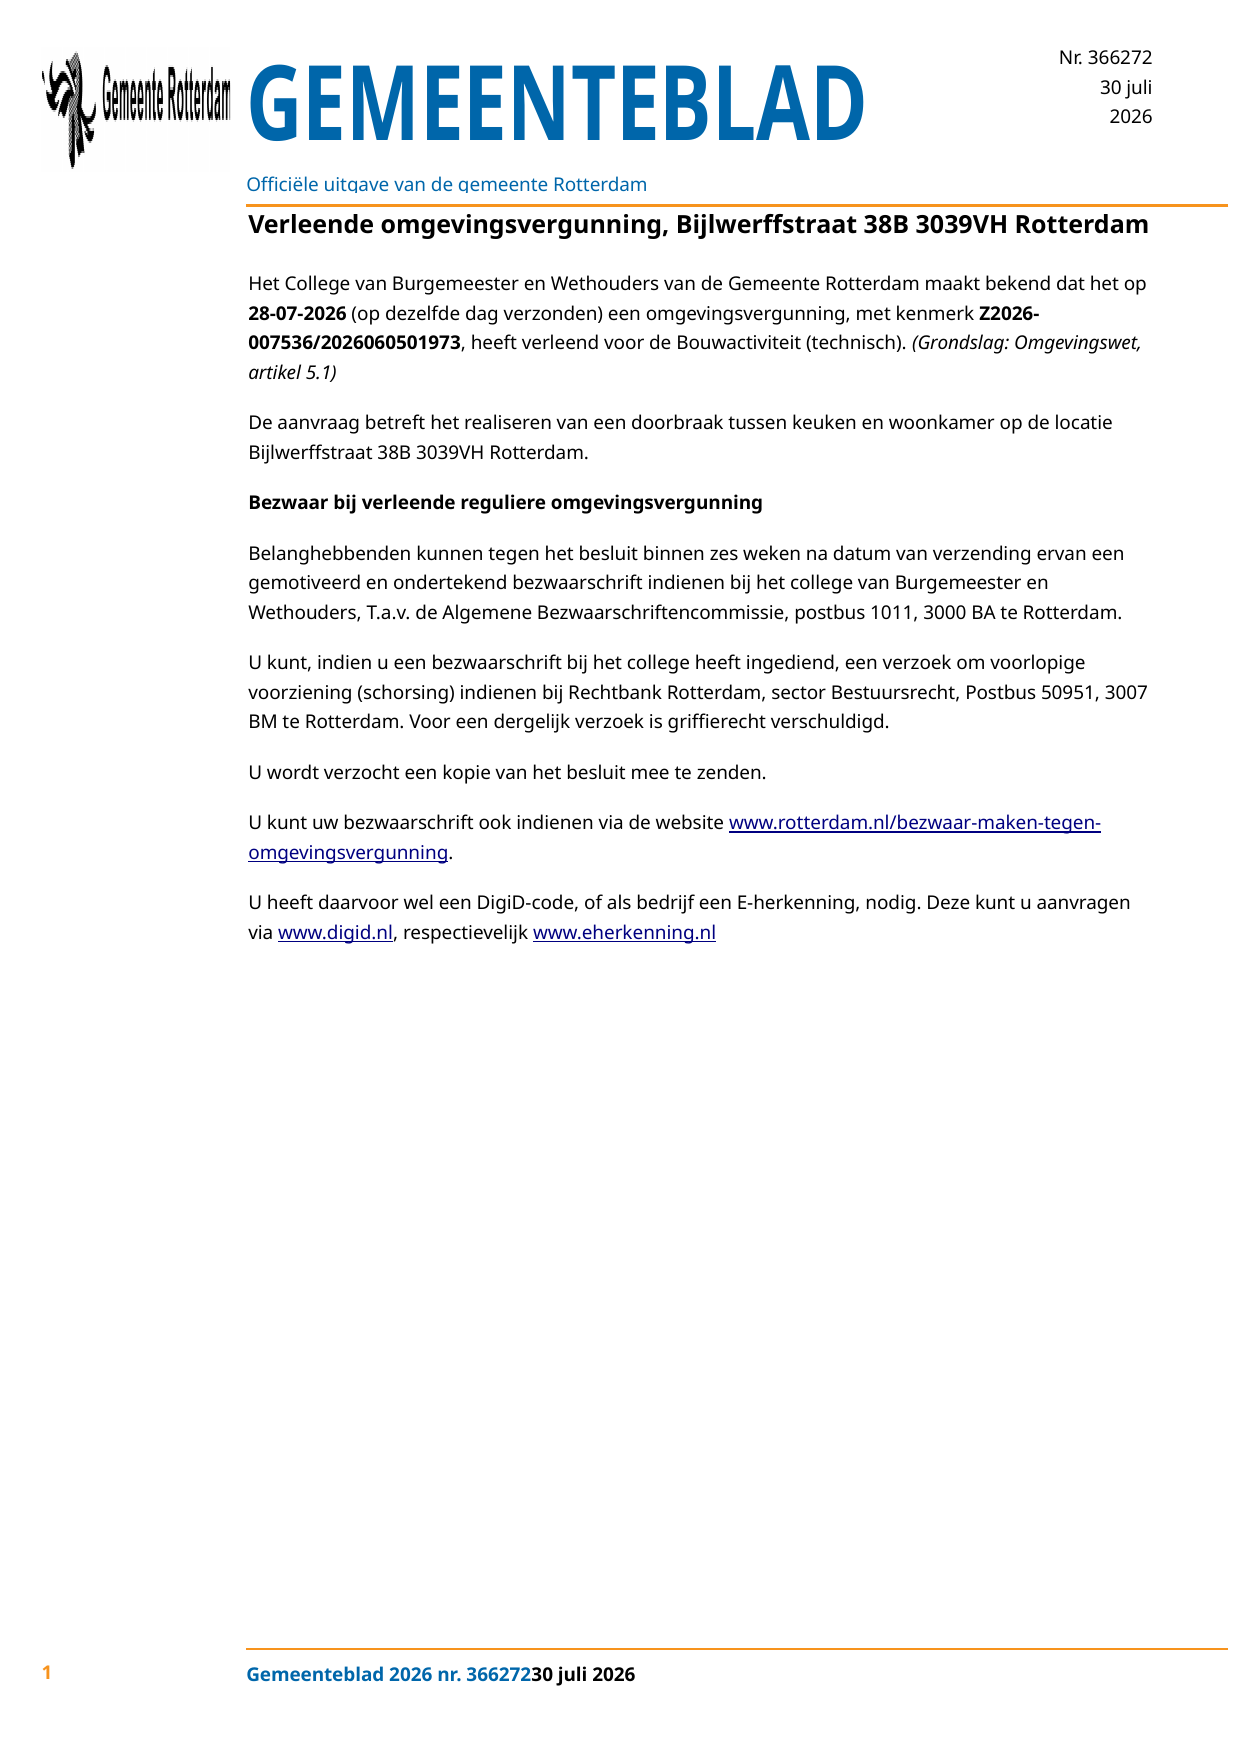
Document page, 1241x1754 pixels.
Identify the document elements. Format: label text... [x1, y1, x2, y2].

text De aanvraag betreft het realiseren van een doorbraak tussen keuken en woonkamer op de locatie Bijlwerffstraat 38B 3039VH Rotterdam. [248, 409, 1152, 465]
text Het College van Burgemeester en Wethouders van de Gemeente Rotterdam maakt bekend dat het op 28-07-2026 (op dezelfde dag verzonden) een omgevingsvergunning, met kenmerk Z2026-007536/2026060501973, heeft verleend voor de Bouwactiviteit (technisch). (Grondslag: Omgevingswet, artikel 5.1) [248, 270, 1152, 385]
text U kunt uw bezwaarschrift ook indienen via de website www.rotterdam.nl/bezwaar-maken-tegen-omgevingsvergunning. [248, 809, 1152, 865]
text Verleende omgevingsvergunning, Bijlwerffstraat 38B 3039VH Rotterdam [248, 207, 1152, 241]
text U heeft daarvoor wel een DigiD-code, of als bedrijf een E-herkenning, nodig. Deze kunt u aanvragen via www.digid.nl, respectievelijk www.eherkenning.nl [248, 889, 1152, 945]
text Bezwaar bij verleende reguliere omgevingsvergunning [248, 489, 1152, 515]
text U kunt, indien u een bezwaarschrift bij het college heeft ingediend, een verzoek om voorlopige voorziening (schorsing) indienen bij Rechtbank Rotterdam, sector Bestuursrecht, Postbus 50951, 3007 BM te Rotterdam. Voor een dergelijk verzoek is griffierecht verschuldigd. [248, 649, 1152, 734]
picture [41, 47, 231, 172]
text U wordt verzocht een kopie van het besluit mee te zenden. [248, 759, 1152, 785]
text Belanghebbenden kunnen tegen het besluit binnen zes weken na datum van verzending ervan een gemotiveerd en ondertekend bezwaarschrift indienen bij het college van Burgemeester en Wethouders, T.a.v. de Algemene Bezwaarschriftencommissie, postbus 1011, 3000 BA te Rotterdam. [248, 540, 1152, 625]
